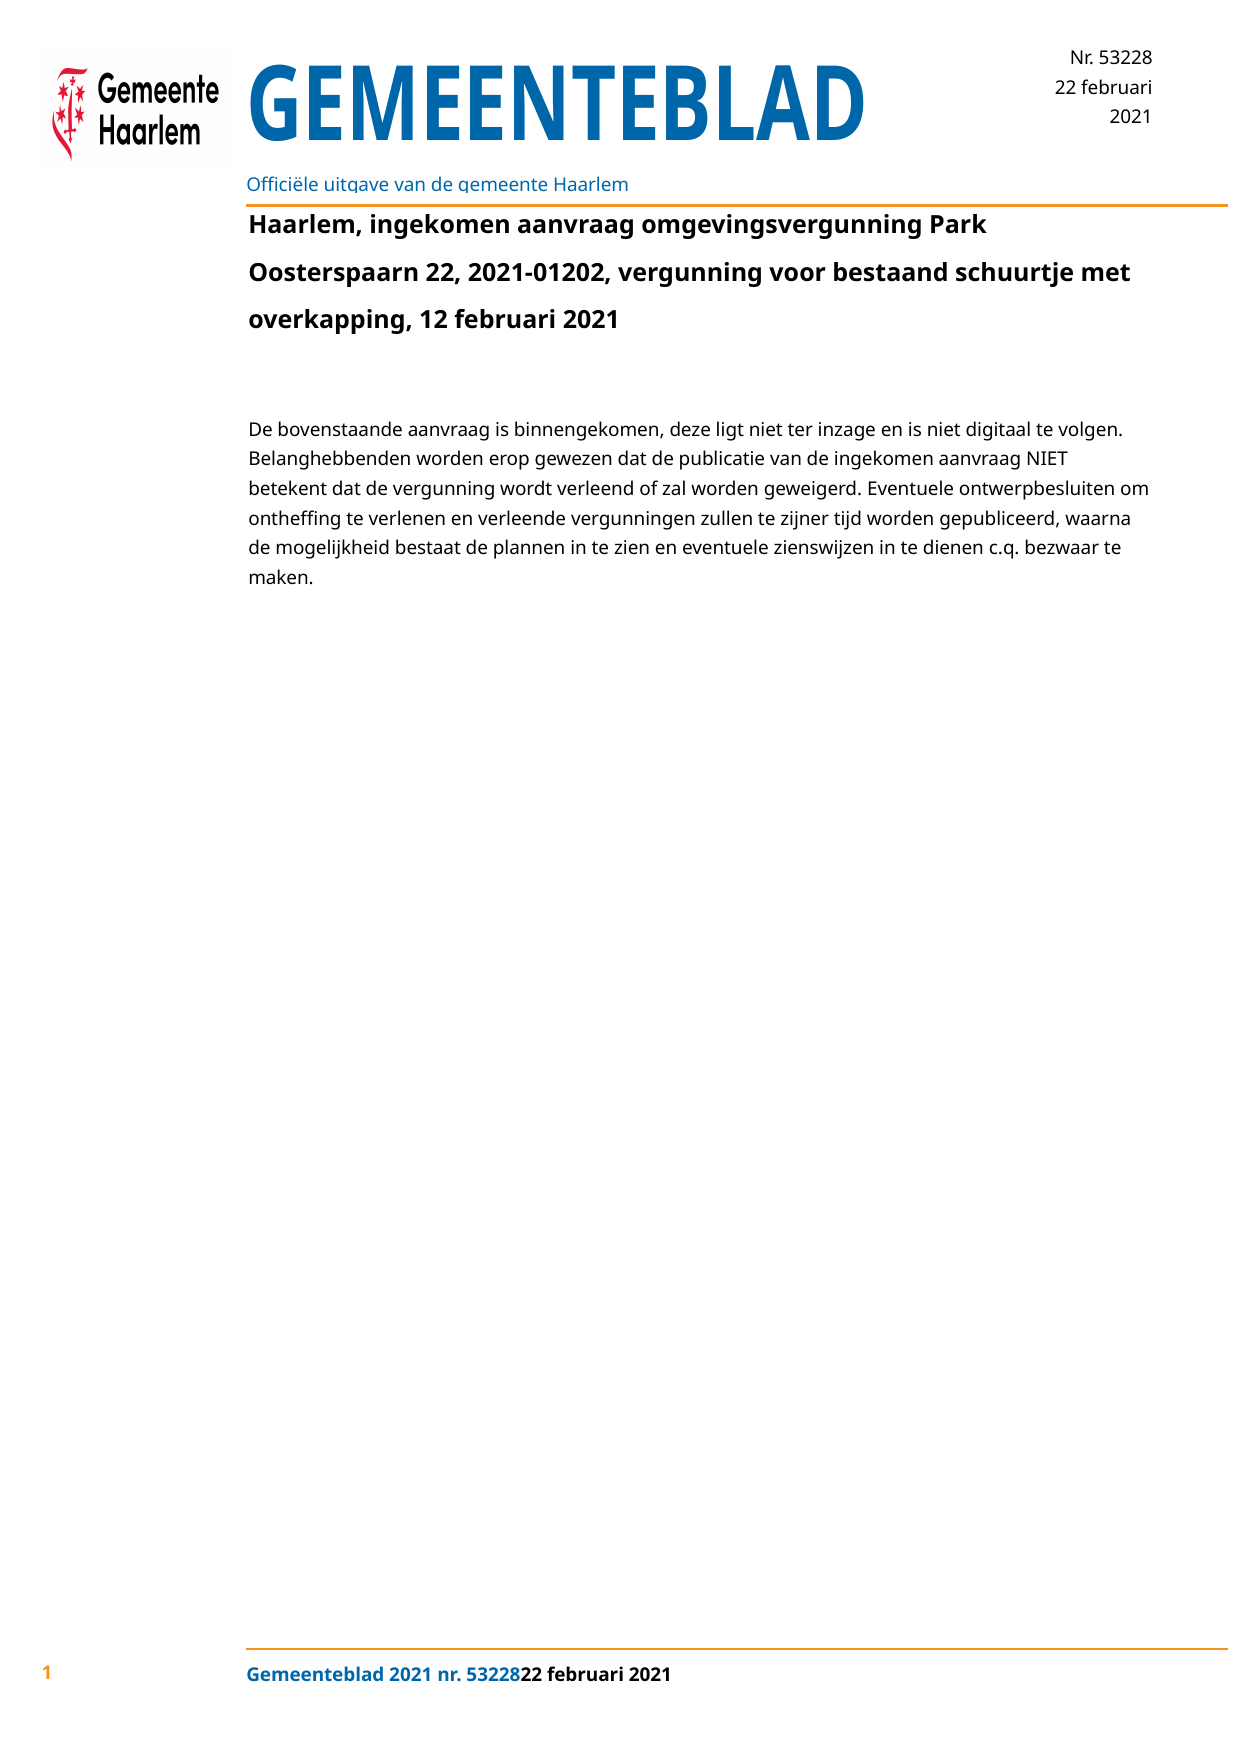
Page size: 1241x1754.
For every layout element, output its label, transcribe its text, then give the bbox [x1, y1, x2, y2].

text Haarlem, ingekomen aanvraag omgevingsvergunning Park Oosterspaarn 22, 2021-01202, vergunning voor bestaand schuurtje met overkapping, 12 februari 2021 [248, 207, 1152, 336]
picture [41, 47, 231, 172]
text De bovenstaande aanvraag is binnengekomen, deze ligt niet ter inzage en is niet digitaal te volgen. Belanghebbenden worden erop gewezen dat de publicatie van de ingekomen aanvraag NIET betekent dat de vergunning wordt verleend of zal worden geweigerd. Eventuele ontwerpbesluiten om ontheffing te verlenen en verleende vergunningen zullen te zijner tijd worden gepubliceerd, waarna de mogelijkheid bestaat de plannen in te zien en eventuele zienswijzen in te dienen c.q. bezwaar te maken. [248, 416, 1152, 589]
